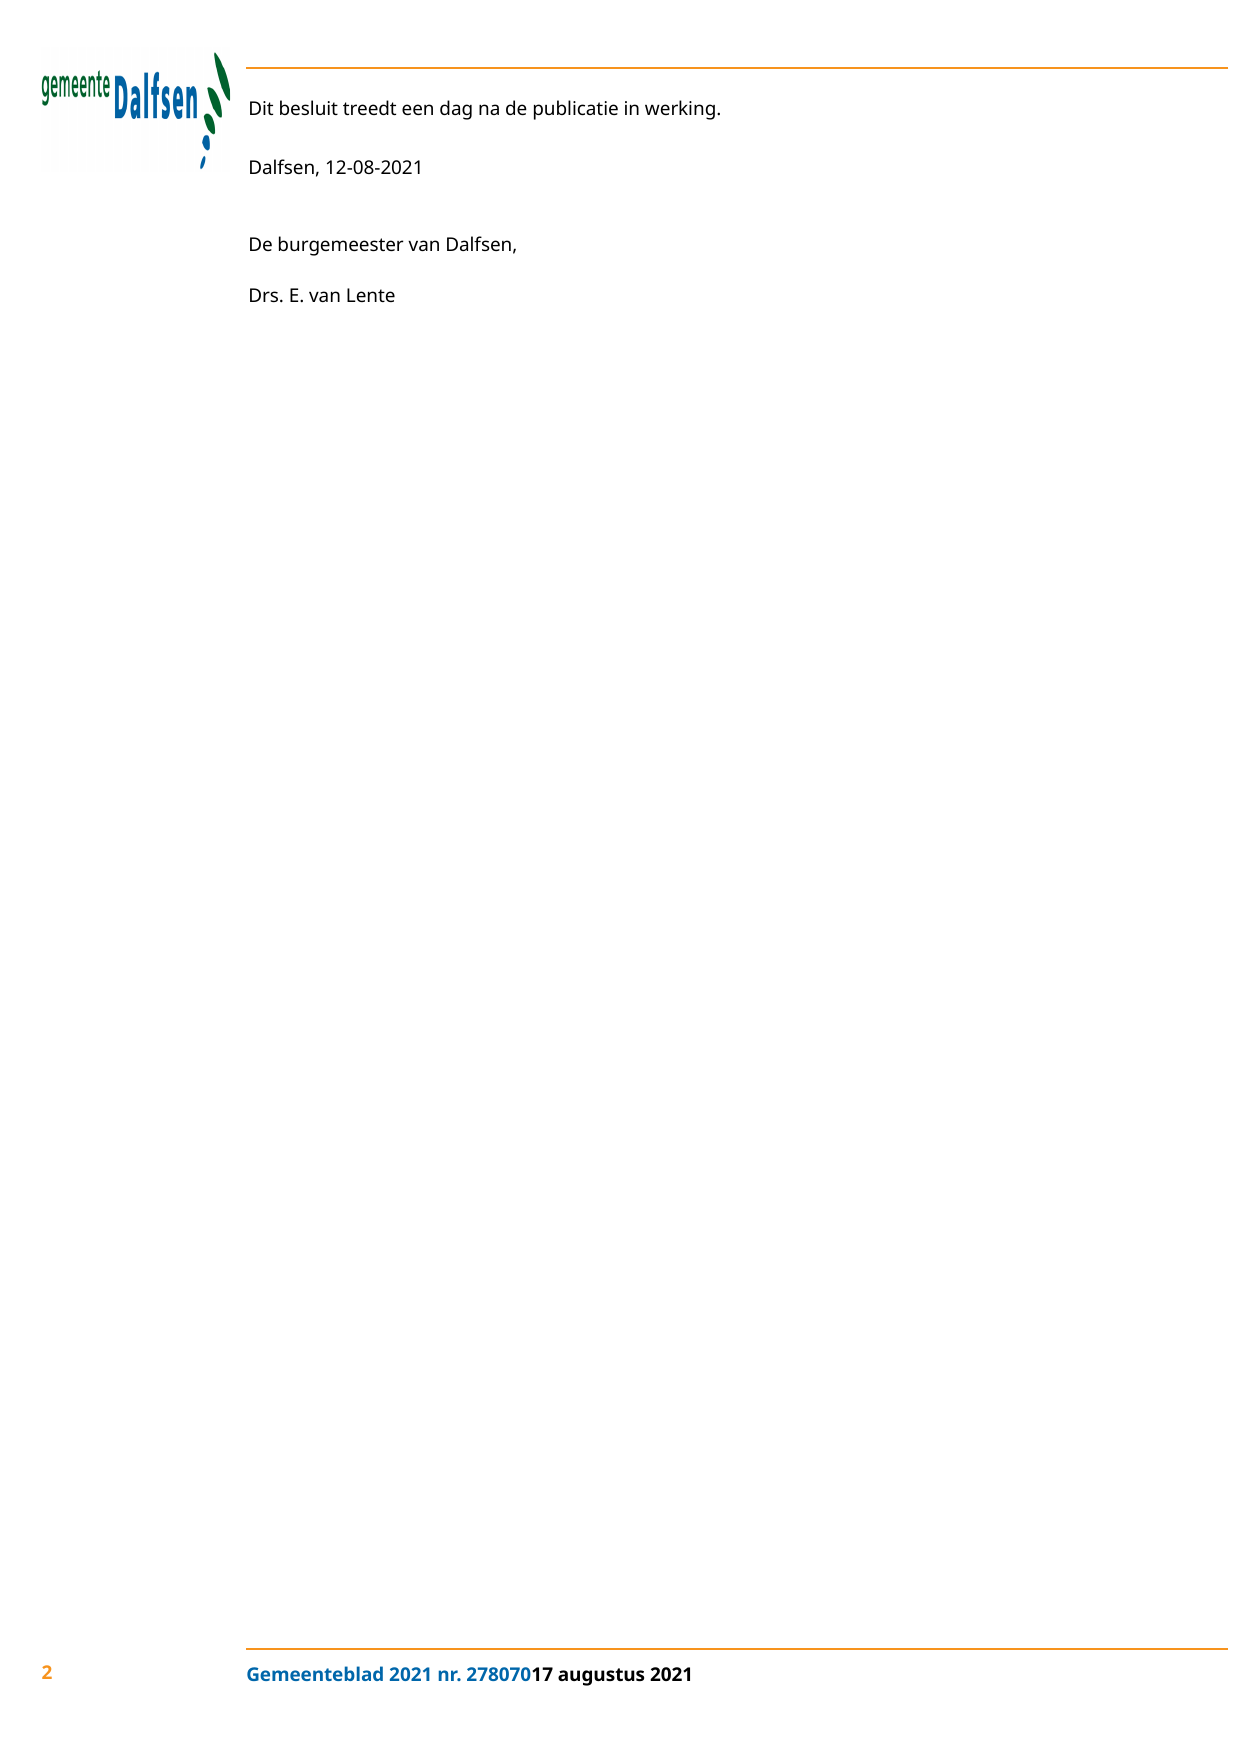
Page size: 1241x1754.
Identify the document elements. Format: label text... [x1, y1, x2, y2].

text Dit besluit treedt een dag na de publicatie in werking. [248, 95, 1152, 121]
text Drs. E. van Lente [248, 283, 1152, 308]
text De burgemeester van Dalfsen, [248, 231, 1152, 257]
text Dalfsen, 12-08-2021 [248, 154, 1152, 180]
picture [41, 47, 231, 172]
